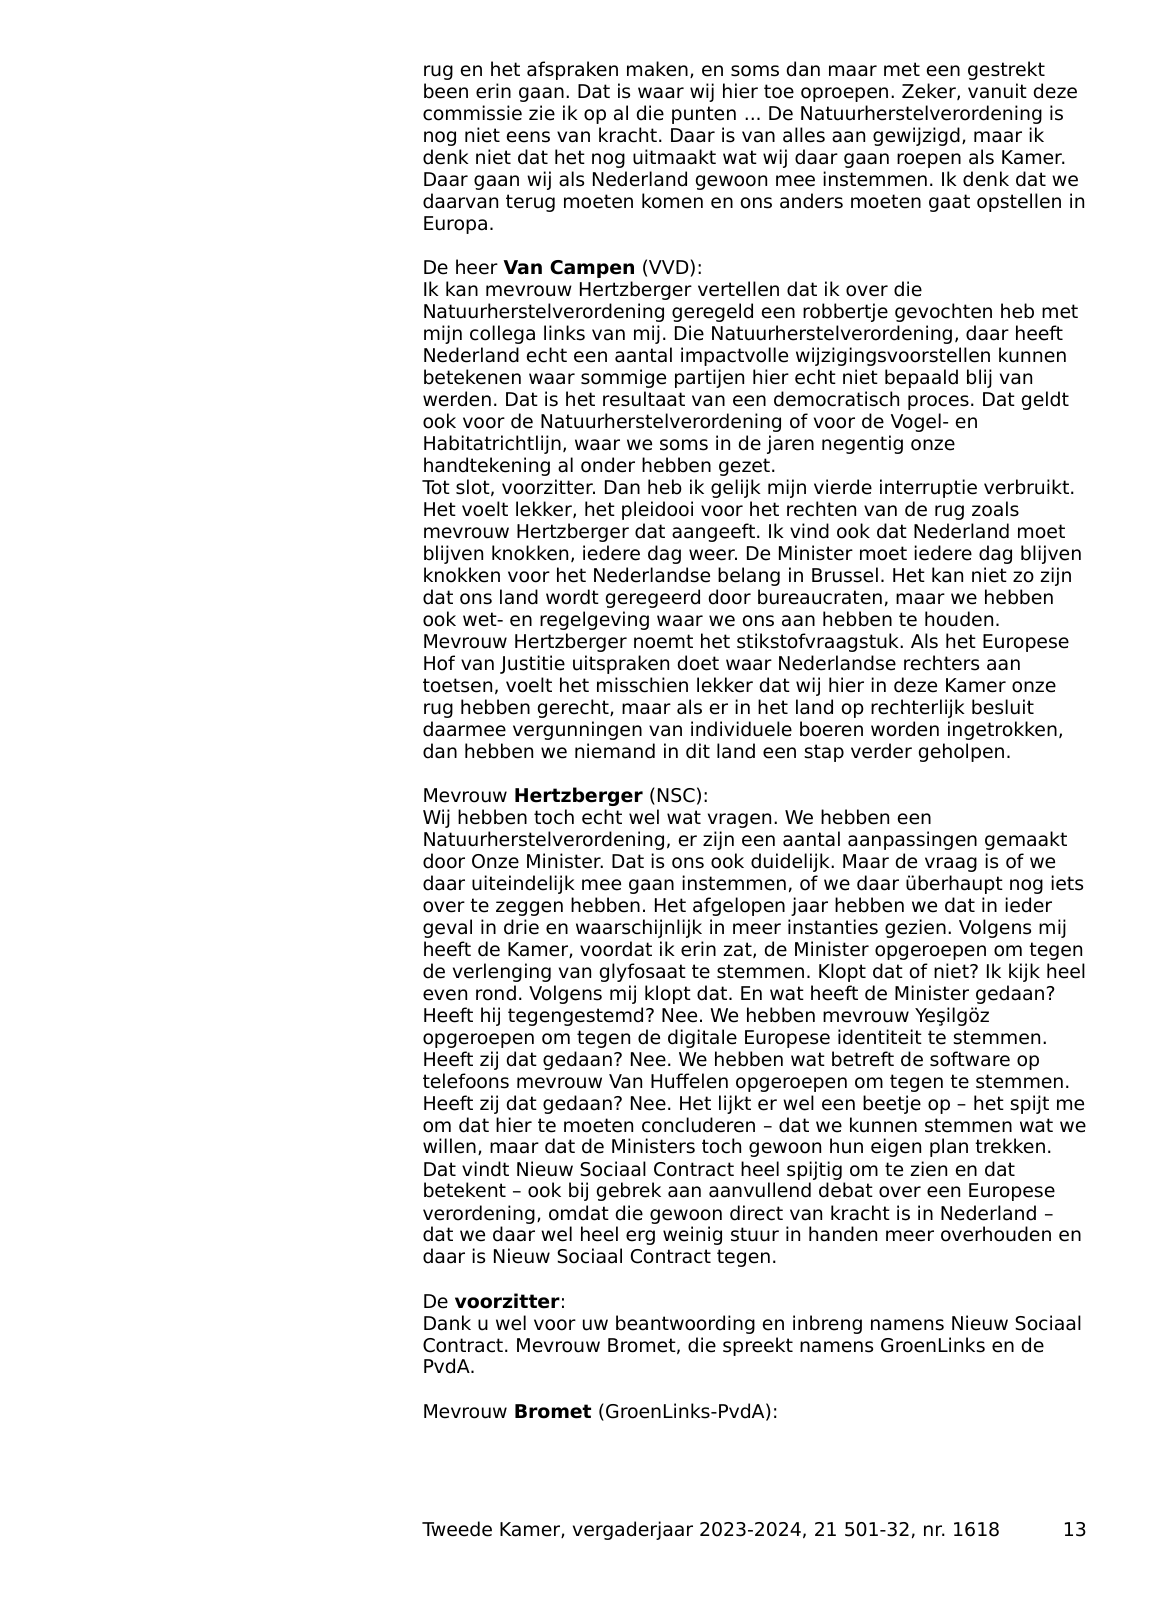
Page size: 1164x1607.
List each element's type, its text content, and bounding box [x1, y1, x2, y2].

text Mevrouw Hertzberger (NSC): [422, 785, 1087, 807]
text De heer Van Campen (VVD): [422, 257, 1087, 279]
text Tot slot, voorzitter. Dan heb ik gelijk mijn vierde interruptie verbruikt. Het voelt lekker, het pleidooi voor het rechten van de rug zoals mevrouw Hertzberger dat aangeeft. Ik vind ook dat Nederland moet blijven knokken, iedere dag weer. De Minister moet iedere dag blijven knokken voor het Nederlandse belang in Brussel. Het kan niet zo zijn dat ons land wordt geregeerd door bureaucraten, maar we hebben ook wet- en regelgeving waar we ons aan hebben te houden. Mevrouw Hertzberger noemt het stikstofvraagstuk. Als het Europese Hof van Justitie uitspraken doet waar Nederlandse rechters aan toetsen, voelt het misschien lekker dat wij hier in deze Kamer onze rug hebben gerecht, maar als er in het land op rechterlijk besluit daarmee vergunningen van individuele boeren worden ingetrokken, dan hebben we niemand in dit land een stap verder geholpen. [422, 477, 1087, 763]
text Dank u wel voor uw beantwoording en inbreng namens Nieuw Sociaal Contract. Mevrouw Bromet, die spreekt namens GroenLinks en de PvdA. [422, 1312, 1087, 1378]
text Ik kan mevrouw Hertzberger vertellen dat ik over die Natuurherstelverordening geregeld een robbertje gevochten heb met mijn collega links van mij. Die Natuurherstelverordening, daar heeft Nederland echt een aantal impactvolle wijzigingsvoorstellen kunnen betekenen waar sommige partijen hier echt niet bepaald blij van werden. Dat is het resultaat van een democratisch proces. Dat geldt ook voor de Natuurherstelverordening of voor de Vogel- en Habitatrichtlijn, waar we soms in de jaren negentig onze handtekening al onder hebben gezet. [422, 279, 1087, 477]
text Mevrouw Bromet (GroenLinks-PvdA): [422, 1401, 1087, 1423]
text rug en het afspraken maken, en soms dan maar met een gestrekt been erin gaan. Dat is waar wij hier toe oproepen. Zeker, vanuit deze commissie zie ik op al die punten ... De Natuurherstelverordening is nog niet eens van kracht. Daar is van alles aan gewijzigd, maar ik denk niet dat het nog uitmaakt wat wij daar gaan roepen als Kamer. Daar gaan wij als Nederland gewoon mee instemmen. Ik denk dat we daarvan terug moeten komen en ons anders moeten gaat opstellen in Europa. [422, 59, 1087, 235]
text De voorzitter: [422, 1291, 1087, 1312]
text Wij hebben toch echt wel wat vragen. We hebben een Natuurherstelverordening, er zijn een aantal aanpassingen gemaakt door Onze Minister. Dat is ons ook duidelijk. Maar de vraag is of we daar uiteindelijk mee gaan instemmen, of we daar überhaupt nog iets over te zeggen hebben. Het afgelopen jaar hebben we dat in ieder geval in drie en waarschijnlijk in meer instanties gezien. Volgens mij heeft de Kamer, voordat ik erin zat, de Minister opgeroepen om tegen de verlenging van glyfosaat te stemmen. Klopt dat of niet? Ik kijk heel even rond. Volgens mij klopt dat. En wat heeft de Minister gedaan? Heeft hij tegengestemd? Nee. We hebben mevrouw Yeşilgöz opgeroepen om tegen de digitale Europese identiteit te stemmen. Heeft zij dat gedaan? Nee. We hebben wat betreft de software op telefoons mevrouw Van Huffelen opgeroepen om tegen te stemmen. Heeft zij dat gedaan? Nee. Het lijkt er wel een beetje op – het spijt me om dat hier te moeten concluderen – dat we kunnen stemmen wat we willen, maar dat de Ministers toch gewoon hun eigen plan trekken. Dat vindt Nieuw Sociaal Contract heel spijtig om te zien en dat betekent – ook bij gebrek aan aanvullend debat over een Europese verordening, omdat die gewoon direct van kracht is in Nederland – dat we daar wel heel erg weinig stuur in handen meer overhouden en daar is Nieuw Sociaal Contract tegen. [422, 807, 1087, 1268]
